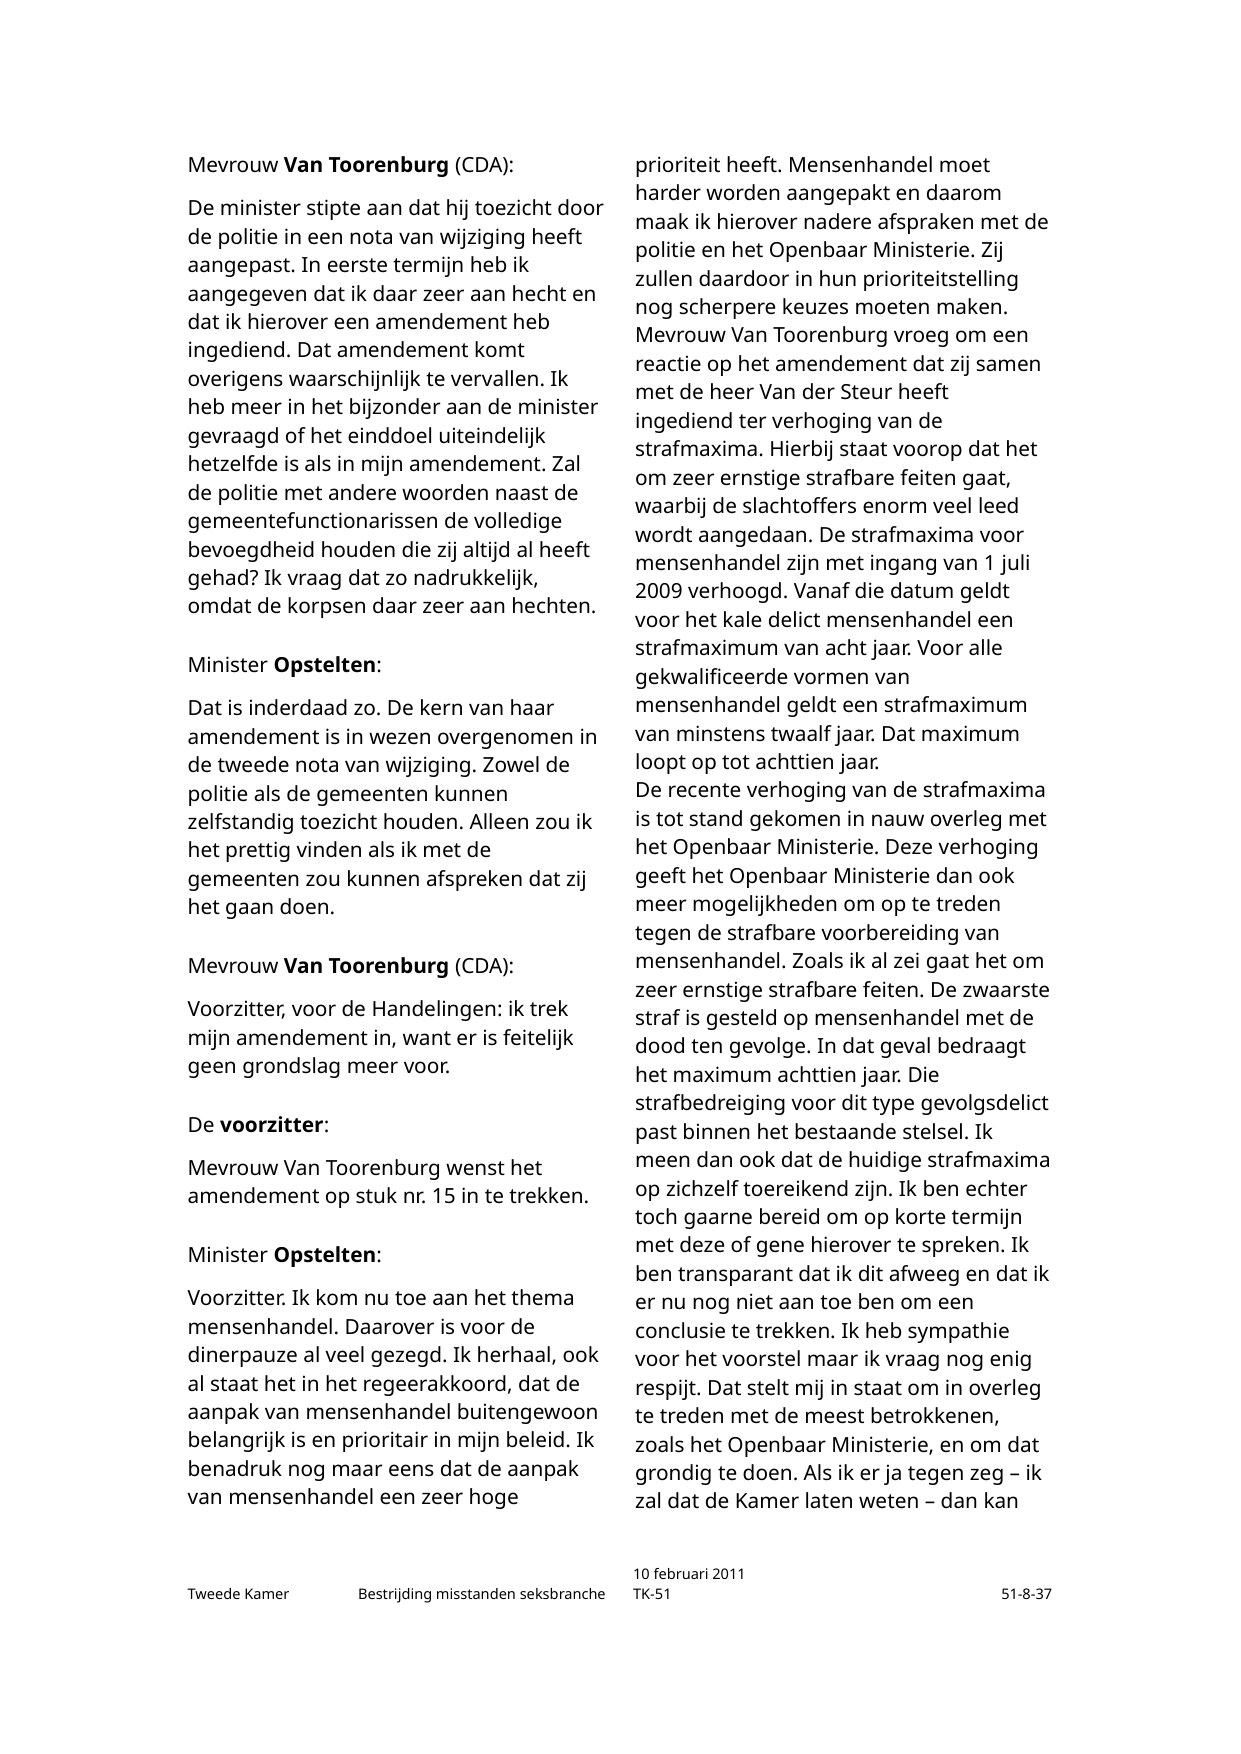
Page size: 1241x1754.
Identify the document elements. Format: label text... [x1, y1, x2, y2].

text prioriteit heeft. Mensenhandel moet harder worden aangepakt en daarom maak ik hierover nadere afspraken met de politie en het Openbaar Ministerie. Zij zullen daardoor in hun prioriteitstelling nog scherpere keuzes moeten maken. [635, 150, 1053, 321]
text Mevrouw Van Toorenburg vroeg om een reactie op het amendement dat zij samen met de heer Van der Steur heeft ingediend ter verhoging van de strafmaxima. Hierbij staat voorop dat het om zeer ernstige strafbare feiten gaat, waarbij de slachtoffers enorm veel leed wordt aangedaan. De strafmaxima voor mensenhandel zijn met ingang van 1 juli 2009 verhoogd. Vanaf die datum geldt voor het kale delict mensenhandel een strafmaximum van acht jaar. Voor alle gekwalificeerde vormen van mensenhandel geldt een strafmaximum van minstens twaalf jaar. Dat maximum loopt op tot achttien jaar. [635, 321, 1053, 776]
text Mevrouw Van Toorenburg (CDA): [187, 951, 605, 979]
text Voorzitter. Ik kom nu toe aan het thema mensenhandel. Daarover is voor de dinerpauze al veel gezegd. Ik herhaal, ook al staat het in het regeerakkoord, dat de aanpak van mensenhandel buitengewoon belangrijk is en prioritair in mijn beleid. Ik benadruk nog maar eens dat de aanpak van mensenhandel een zeer hoge [187, 1283, 605, 1511]
text Mevrouw Van Toorenburg wenst het amendement op stuk nr. 15 in te trekken. [187, 1153, 605, 1210]
text De minister stipte aan dat hij toezicht door de politie in een nota van wijziging heeft aangepast. In eerste termijn heb ik aangegeven dat ik daar zeer aan hecht en dat ik hierover een amendement heb ingediend. Dat amendement komt overigens waarschijnlijk te vervallen. Ik heb meer in het bijzonder aan de minister gevraagd of het einddoel uiteindelijk hetzelfde is als in mijn amendement. Zal de politie met andere woorden naast de gemeentefunctionarissen de volledige bevoegdheid houden die zij altijd al heeft gehad? Ik vraag dat zo nadrukkelijk, omdat de korpsen daar zeer aan hechten. [187, 193, 605, 620]
text Voorzitter, voor de Handelingen: ik trek mijn amendement in, want er is feitelijk geen grondslag meer voor. [187, 994, 605, 1080]
text Minister Opstelten: [187, 650, 605, 678]
text De voorzitter: [187, 1110, 605, 1138]
text Minister Opstelten: [187, 1240, 605, 1268]
text Dat is inderdaad zo. De kern van haar amendement is in wezen overgenomen in de tweede nota van wijziging. Zowel de politie als de gemeenten kunnen zelfstandig toezicht houden. Alleen zou ik het prettig vinden als ik met de gemeenten zou kunnen afspreken dat zij het gaan doen. [187, 693, 605, 921]
text De recente verhoging van de strafmaxima is tot stand gekomen in nauw overleg met het Openbaar Ministerie. Deze verhoging geeft het Openbaar Ministerie dan ook meer mogelijkheden om op te treden tegen de strafbare voorbereiding van mensenhandel. Zoals ik al zei gaat het om zeer ernstige strafbare feiten. De zwaarste straf is gesteld op mensenhandel met de dood ten gevolge. In dat geval bedraagt het maximum achttien jaar. Die strafbedreiging voor dit type gevolgsdelict past binnen het bestaande stelsel. Ik meen dan ook dat de huidige strafmaxima op zichzelf toereikend zijn. Ik ben echter toch gaarne bereid om op korte termijn met deze of gene hierover te spreken. Ik ben transparant dat ik dit afweeg en dat ik er nu nog niet aan toe ben om een conclusie te trekken. Ik heb sympathie voor het voorstel maar ik vraag nog enig respijt. Dat stelt mij in staat om in overleg te treden met de meest betrokkenen, zoals het Openbaar Ministerie, en om dat grondig te doen. Als ik er ja tegen zeg – ik zal dat de Kamer laten weten – dan kan [635, 776, 1053, 1515]
text Mevrouw Van Toorenburg (CDA): [187, 150, 605, 178]
